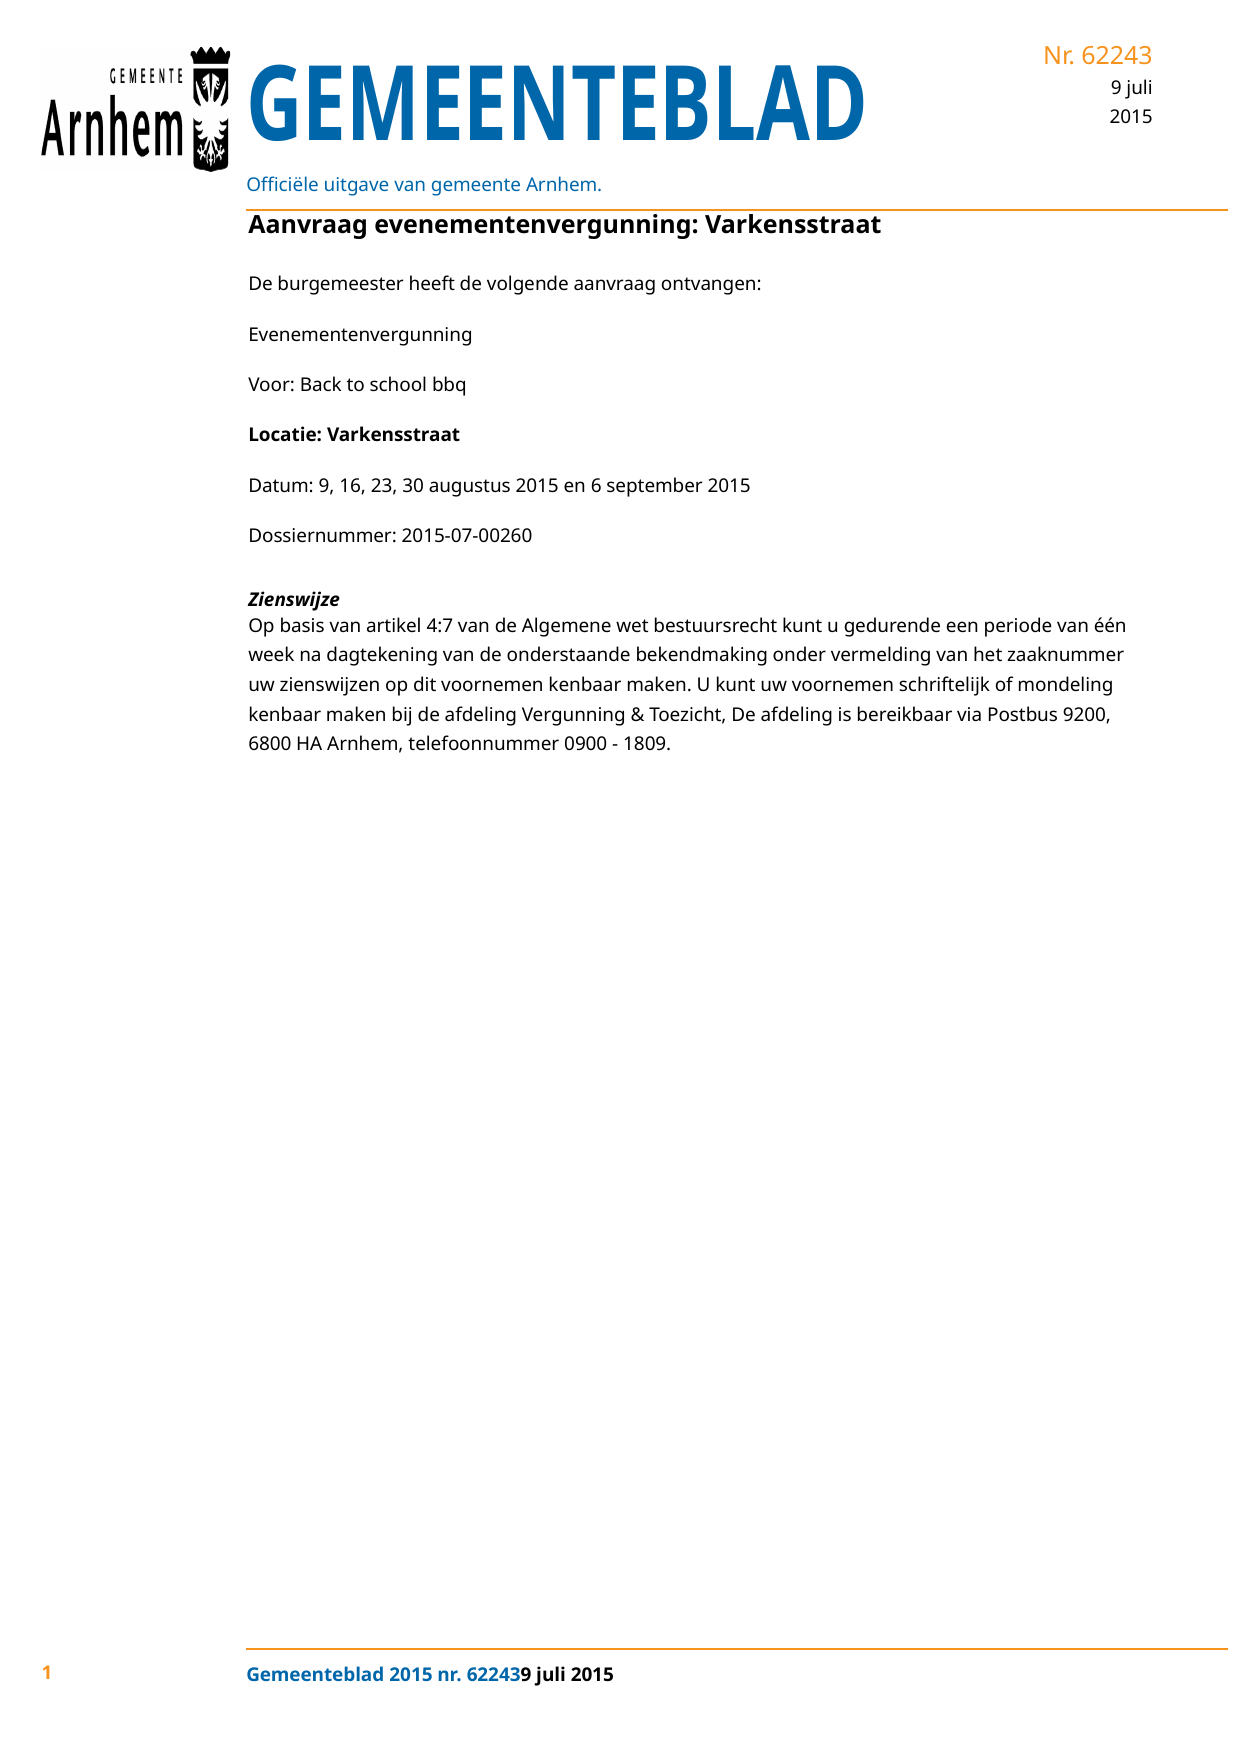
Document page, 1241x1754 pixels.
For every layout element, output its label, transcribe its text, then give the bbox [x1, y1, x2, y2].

text Zienswijze [248, 586, 1152, 612]
text Dossiernummer: 2015-07-00260 [248, 522, 1152, 548]
picture [41, 47, 231, 172]
text Voor: Back to school bbq [248, 371, 1152, 397]
text Locatie: Varkensstraat [248, 422, 1152, 447]
text Op basis van artikel 4:7 van de Algemene wet bestuursrecht kunt u gedurende een periode van één week na dagtekening van de onderstaande bekendmaking onder vermelding van het zaaknummer uw zienswijzen op dit voornemen kenbaar maken. U kunt uw voornemen schriftelijk of mondeling kenbaar maken bij de afdeling Vergunning & Toezicht, De afdeling is bereikbaar via Postbus 9200, 6800 HA Arnhem, telefoonnummer 0900 - 1809. [248, 612, 1152, 756]
text Evenementenvergunning [248, 321, 1152, 346]
text Aanvraag evenementenvergunning: Varkensstraat [248, 211, 1152, 241]
text Datum: 9, 16, 23, 30 augustus 2015 en 6 september 2015 [248, 472, 1152, 498]
text De burgemeester heeft de volgende aanvraag ontvangen: [248, 270, 1152, 296]
